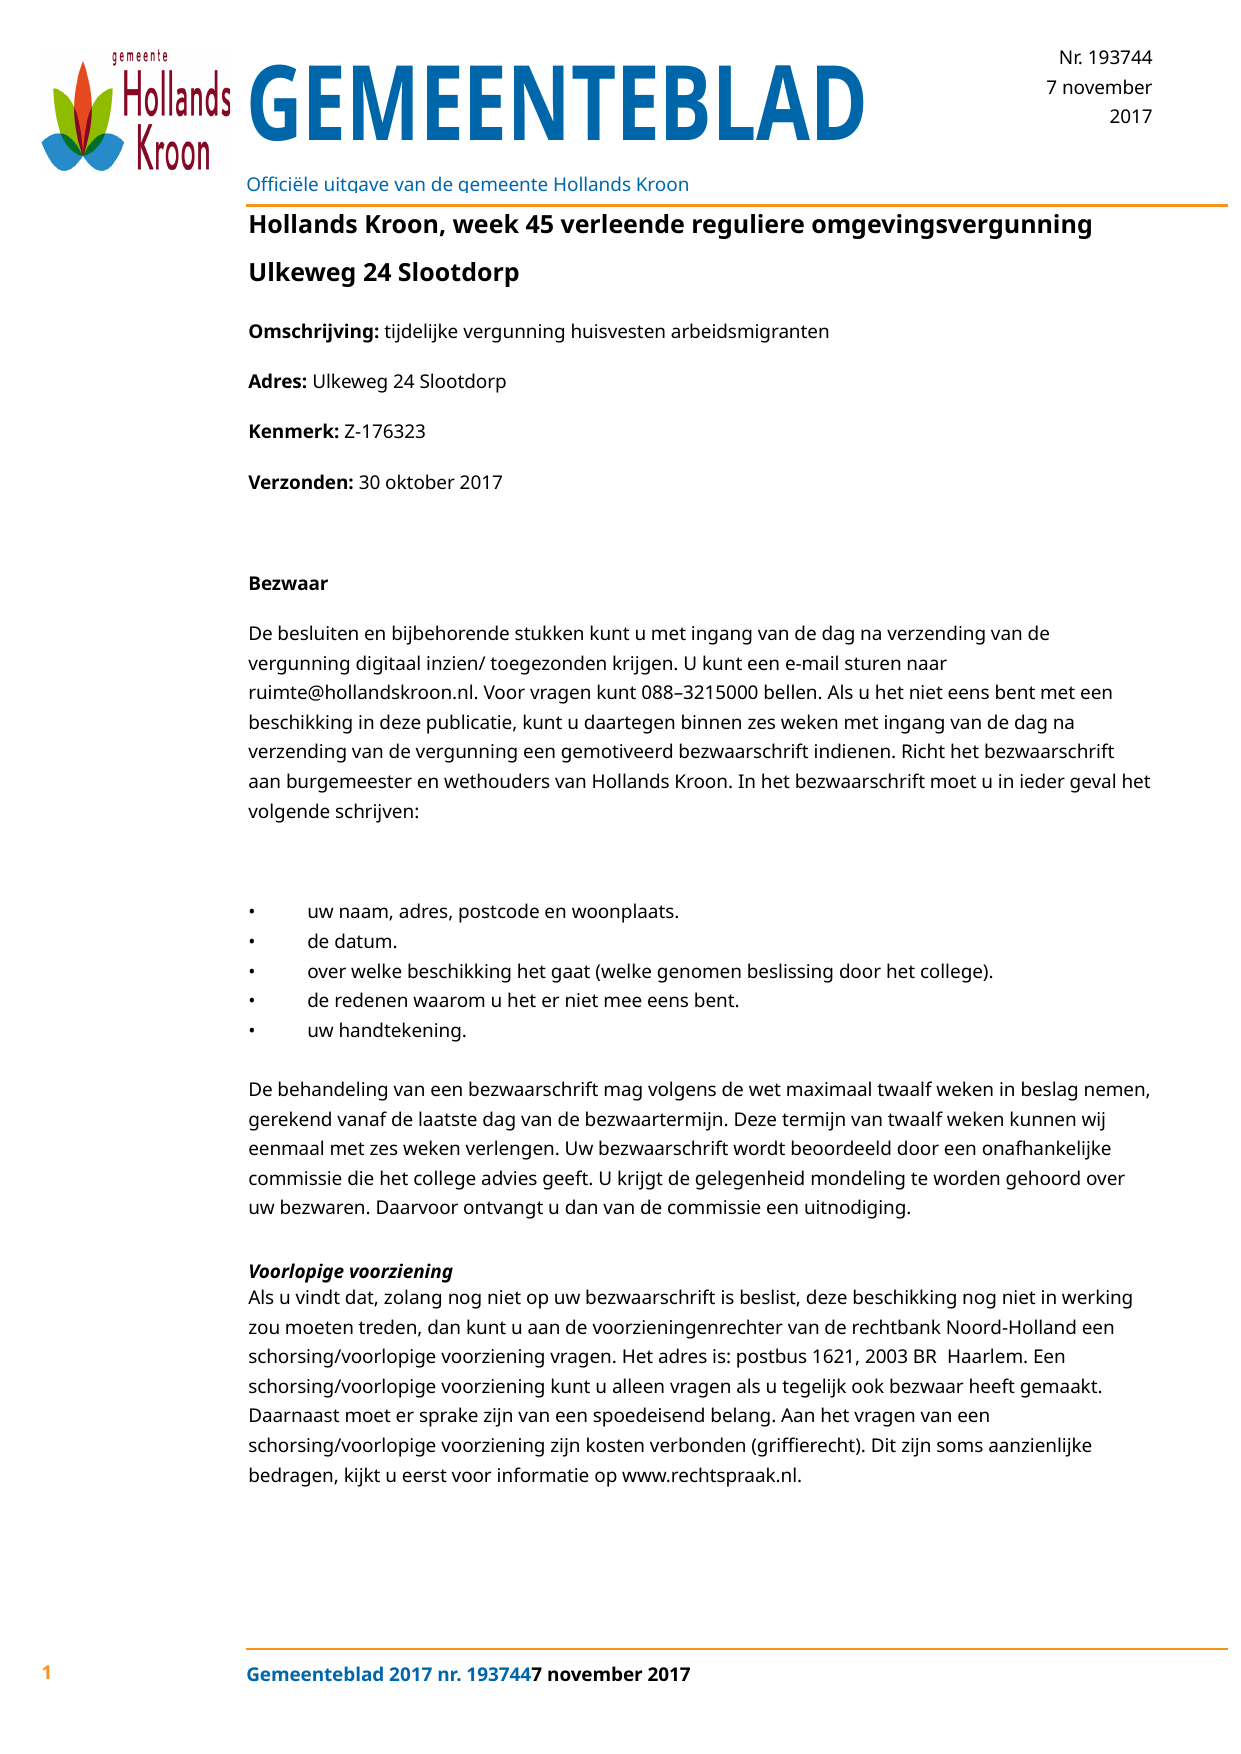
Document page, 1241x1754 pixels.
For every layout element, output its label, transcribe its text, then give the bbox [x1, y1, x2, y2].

text Adres: Ulkeweg 24 Slootdorp [248, 368, 1152, 394]
list over welke beschikking het gaat (welke genomen beslissing door het college). [248, 958, 1152, 984]
text Hollands Kroon, week 45 verleende reguliere omgevingsvergunning Ulkeweg 24 Slootdorp [248, 207, 1152, 288]
text Als u vindt dat, zolang nog niet op uw bezwaarschrift is beslist, deze beschikking nog niet in werking zou moeten treden, dan kunt u aan de voorzieningenrechter van de rechtbank Noord-Holland een schorsing/voorlopige voorziening vragen. Het adres is: postbus 1621, 2003 BR Haarlem. Een schorsing/voorlopige voorziening kunt u alleen vragen als u tegelijk ook bezwaar heeft gemaakt. Daarnaast moet er sprake zijn van een spoedeisend belang. Aan het vragen van een schorsing/voorlopige voorziening zijn kosten verbonden (griffierecht). Dit zijn soms aanzienlijke bedragen, kijkt u eerst voor informatie op www.rechtspraak.nl. [248, 1284, 1152, 1487]
text De behandeling van een bezwaarschrift mag volgens de wet maximaal twaalf weken in beslag nemen, gerekend vanaf de laatste dag van de bezwaartermijn. Deze termijn van twaalf weken kunnen wij eenmaal met zes weken verlengen. Uw bezwaarschrift wordt beoordeeld door een onafhankelijke commissie die het college advies geeft. U krijgt de gelegenheid mondeling te worden gehoord over uw bezwaren. Daarvoor ontvangt u dan van de commissie een uitnodiging. [248, 1076, 1152, 1220]
text Verzonden: 30 oktober 2017 [248, 469, 1152, 495]
text Bezwaar [248, 570, 1152, 596]
list de redenen waarom u het er niet mee eens bent. [248, 987, 1152, 1013]
text Voorlopige voorziening [248, 1258, 1152, 1284]
text Kenmerk: Z-176323 [248, 419, 1152, 444]
text De besluiten en bijbehorende stukken kunt u met ingang van de dag na verzending van de vergunning digitaal inzien/ toegezonden krijgen. U kunt een e-mail sturen naar ruimte@hollandskroon.nl. Voor vragen kunt 088–3215000 bellen. Als u het niet eens bent met een beschikking in deze publicatie, kunt u daartegen binnen zes weken met ingang van de dag na verzending van de vergunning een gemotiveerd bezwaarschrift indienen. Richt het bezwaarschrift aan burgemeester en wethouders van Hollands Kroon. In het bezwaarschrift moet u in ieder geval het volgende schrijven: [248, 620, 1152, 824]
picture [41, 47, 231, 172]
list uw handtekening. [248, 1017, 1152, 1043]
list uw naam, adres, postcode en woonplaats. [248, 899, 1152, 924]
list de datum. [248, 928, 1152, 954]
text Omschrijving: tijdelijke vergunning huisvesten arbeidsmigranten [248, 318, 1152, 344]
